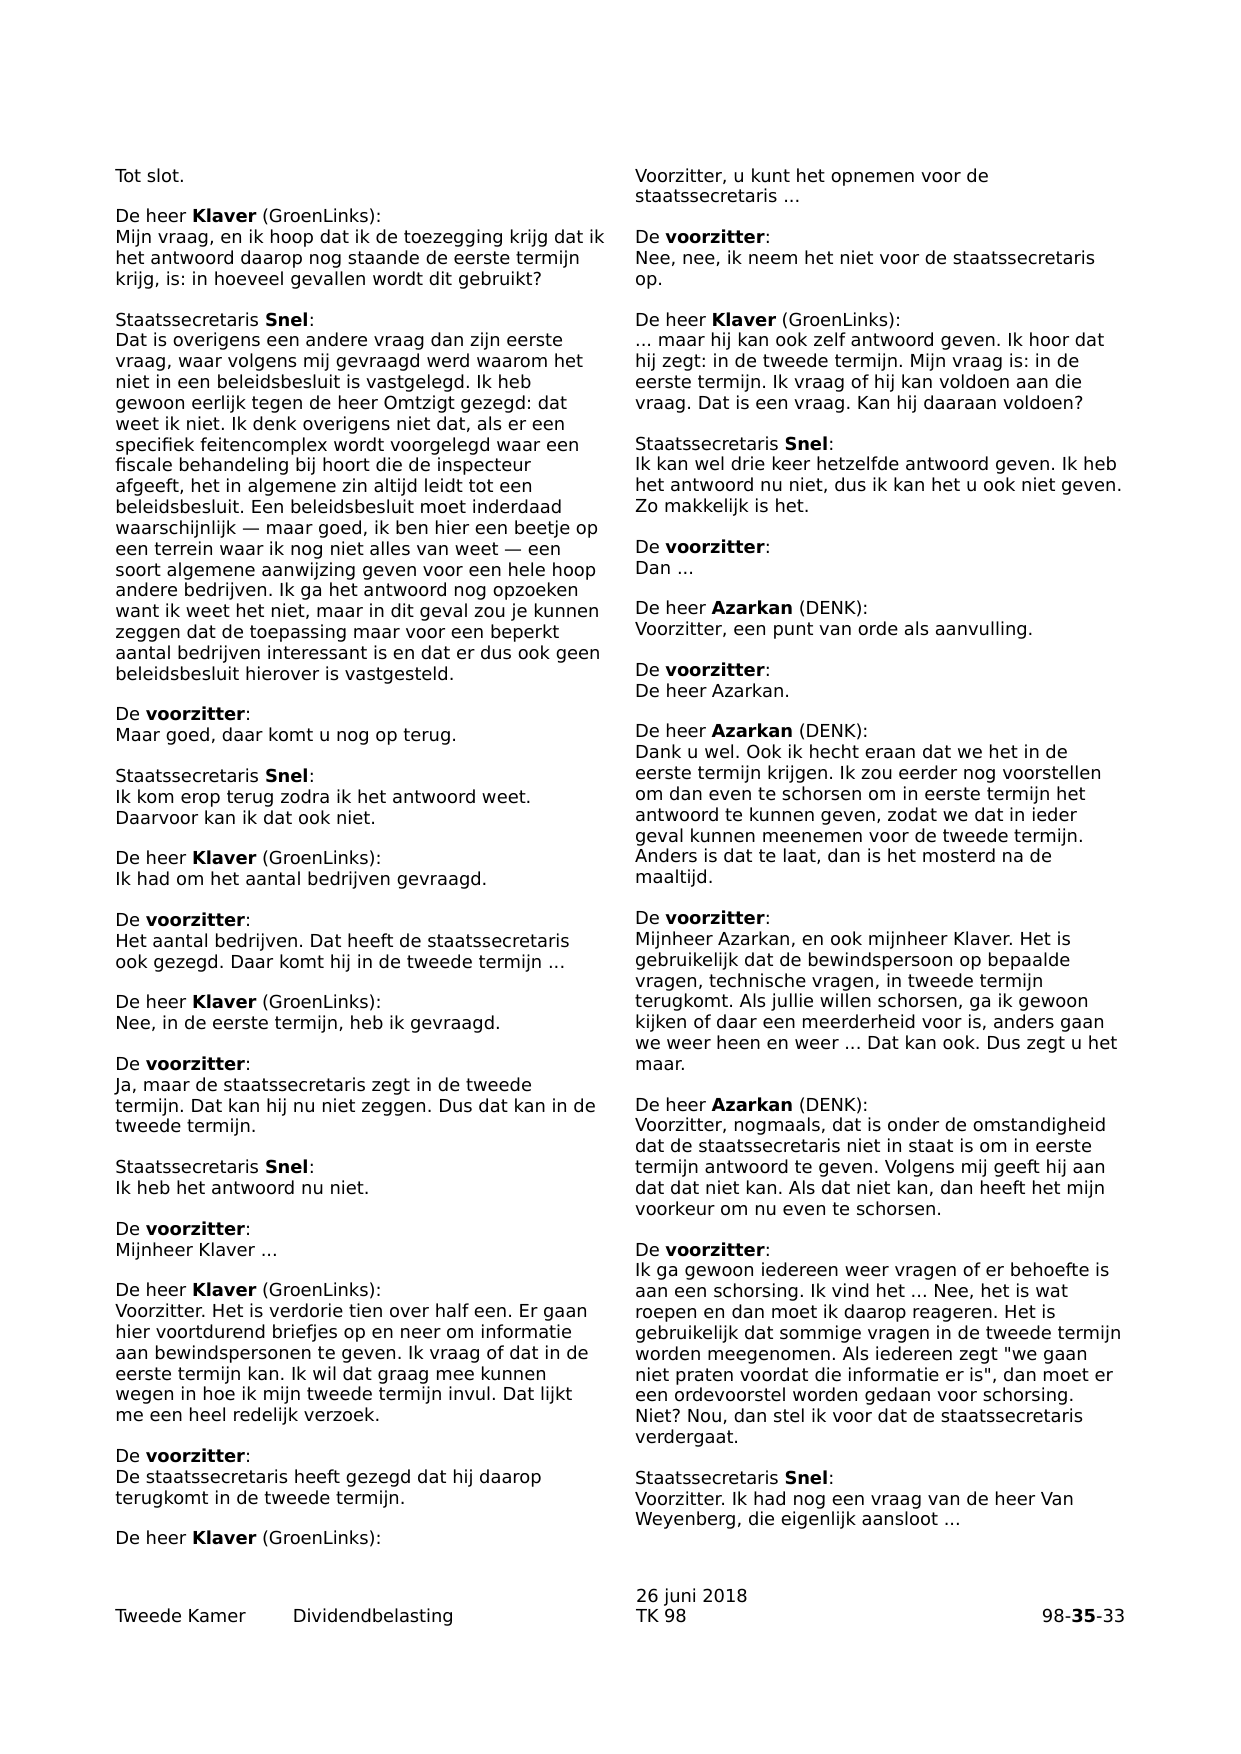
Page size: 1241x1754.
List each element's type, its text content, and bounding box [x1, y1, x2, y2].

text Dank u wel. Ook ik hecht eraan dat we het in de eerste termijn krijgen. Ik zou eerder nog voorstellen om dan even te schorsen om in eerste termijn het antwoord te kunnen geven, zodat we dat in ieder geval kunnen meenemen voor de tweede termijn. Anders is dat te laat, dan is het mosterd na de maaltijd. [635, 742, 1125, 888]
text Staatssecretaris Snel: [635, 433, 1125, 454]
text De heer Klaver (GroenLinks): [635, 309, 1125, 330]
text De voorzitter: [115, 1218, 605, 1239]
text ... maar hij kan ook zelf antwoord geven. Ik hoor dat hij zegt: in de tweede termijn. Mijn vraag is: in de eerste termijn. Ik vraag of hij kan voldoen aan die vraag. Dat is een vraag. Kan hij daaraan voldoen? [635, 330, 1125, 413]
text De voorzitter: [635, 1239, 1125, 1260]
text De heer Azarkan (DENK): [635, 598, 1125, 619]
text Ik heb het antwoord nu niet. [115, 1178, 605, 1198]
text Staatssecretaris Snel: [115, 1157, 605, 1178]
text Nee, nee, ik neem het niet voor de staatssecretaris op. [635, 248, 1125, 289]
text Voorzitter. Het is verdorie tien over half een. Er gaan hier voortdurend briefjes op en neer om informatie aan bewindspersonen te geven. Ik vraag of dat in de eerste termijn kan. Ik wil dat graag mee kunnen wegen in hoe ik mijn tweede termijn invul. Dat lijkt me een heel redelijk verzoek. [115, 1301, 605, 1426]
text Ik kom erop terug zodra ik het antwoord weet. Daarvoor kan ik dat ook niet. [115, 787, 605, 828]
text De heer Azarkan (DENK): [635, 721, 1125, 742]
text Dan ... [635, 557, 1125, 578]
text Ja, maar de staatssecretaris zegt in de tweede termijn. Dat kan hij nu niet zeggen. Dus dat kan in de tweede termijn. [115, 1074, 605, 1137]
text Staatssecretaris Snel: [635, 1468, 1125, 1488]
text Staatssecretaris Snel: [115, 309, 605, 330]
text De staatssecretaris heeft gezegd dat hij daarop terugkomt in de tweede termijn. [115, 1467, 605, 1508]
text De voorzitter: [635, 227, 1125, 248]
text De voorzitter: [115, 1446, 605, 1467]
text De voorzitter: [115, 1054, 605, 1074]
text Dat is overigens een andere vraag dan zijn eerste vraag, waar volgens mij gevraagd werd waarom het niet in een beleidsbesluit is vastgelegd. Ik heb gewoon eerlijk tegen de heer Omtzigt gezegd: dat weet ik niet. Ik denk overigens niet dat, als er een specifiek feitencomplex wordt voorgelegd waar een fiscale behandeling bij hoort die de inspecteur afgeeft, het in algemene zin altijd leidt tot een beleidsbesluit. Een beleidsbesluit moet inderdaad waarschijnlijk — maar goed, ik ben hier een beetje op een terrein waar ik nog niet alles van weet — een soort algemene aanwijzing geven voor een hele hoop andere bedrijven. Ik ga het antwoord nog opzoeken want ik weet het niet, maar in dit geval zou je kunnen zeggen dat de toepassing maar voor een beperkt aantal bedrijven interessant is en dat er dus ook geen beleidsbesluit hierover is vastgesteld. [115, 330, 605, 684]
text Voorzitter, een punt van orde als aanvulling. [635, 619, 1125, 640]
text Mijnheer Klaver ... [115, 1239, 605, 1260]
text Staatssecretaris Snel: [115, 766, 605, 787]
text Het aantal bedrijven. Dat heeft de staatssecretaris ook gezegd. Daar komt hij in de tweede termijn ... [115, 931, 605, 972]
text Ik had om het aantal bedrijven gevraagd. [115, 869, 605, 890]
text De voorzitter: [115, 910, 605, 931]
text De voorzitter: [635, 537, 1125, 557]
text De heer Klaver (GroenLinks): [115, 848, 605, 869]
text De heer Klaver (GroenLinks): [115, 206, 605, 227]
text Niet? Nou, dan stel ik voor dat de staatssecretaris verdergaat. [635, 1406, 1125, 1448]
text Voorzitter, nogmaals, dat is onder de omstandigheid dat de staatssecretaris niet in staat is om in eerste termijn antwoord te geven. Volgens mij geeft hij aan dat dat niet kan. Als dat niet kan, dan heeft het mijn voorkeur om nu even te schorsen. [635, 1115, 1125, 1219]
text De voorzitter: [635, 660, 1125, 681]
text Maar goed, daar komt u nog op terug. [115, 725, 605, 746]
text De voorzitter: [115, 704, 605, 725]
text De heer Azarkan (DENK): [635, 1094, 1125, 1115]
text Mijn vraag, en ik hoop dat ik de toezegging krijg dat ik het antwoord daarop nog staande de eerste termijn krijg, is: in hoeveel gevallen wordt dit gebruikt? [115, 227, 605, 289]
text Voorzitter. Ik had nog een vraag van de heer Van Weyenberg, die eigenlijk aansloot ... [635, 1488, 1125, 1530]
text De heer Klaver (GroenLinks): [115, 992, 605, 1013]
text Nee, in de eerste termijn, heb ik gevraagd. [115, 1013, 605, 1034]
text De heer Klaver (GroenLinks): [115, 1528, 605, 1549]
text De heer Klaver (GroenLinks): [115, 1280, 605, 1301]
text Ik kan wel drie keer hetzelfde antwoord geven. Ik heb het antwoord nu niet, dus ik kan het u ook niet geven. Zo makkelijk is het. [635, 454, 1125, 517]
text Voorzitter, u kunt het opnemen voor de staatssecretaris ... [635, 165, 1125, 207]
text Ik ga gewoon iedereen weer vragen of er behoefte is aan een schorsing. Ik vind het ... Nee, het is wat roepen en dan moet ik daarop reageren. Het is gebruikelijk dat sommige vragen in de tweede termijn worden meegenomen. Als iedereen zegt "we gaan niet praten voordat die informatie er is", dan moet er een ordevoorstel worden gedaan voor schorsing. [635, 1260, 1125, 1406]
text Tot slot. [115, 165, 605, 186]
text De voorzitter: [635, 908, 1125, 929]
text Mijnheer Azarkan, en ook mijnheer Klaver. Het is gebruikelijk dat de bewindspersoon op bepaalde vragen, technische vragen, in tweede termijn terugkomt. Als jullie willen schorsen, ga ik gewoon kijken of daar een meerderheid voor is, anders gaan we weer heen en weer ... Dat kan ook. Dus zegt u het maar. [635, 929, 1125, 1074]
text De heer Azarkan. [635, 681, 1125, 701]
